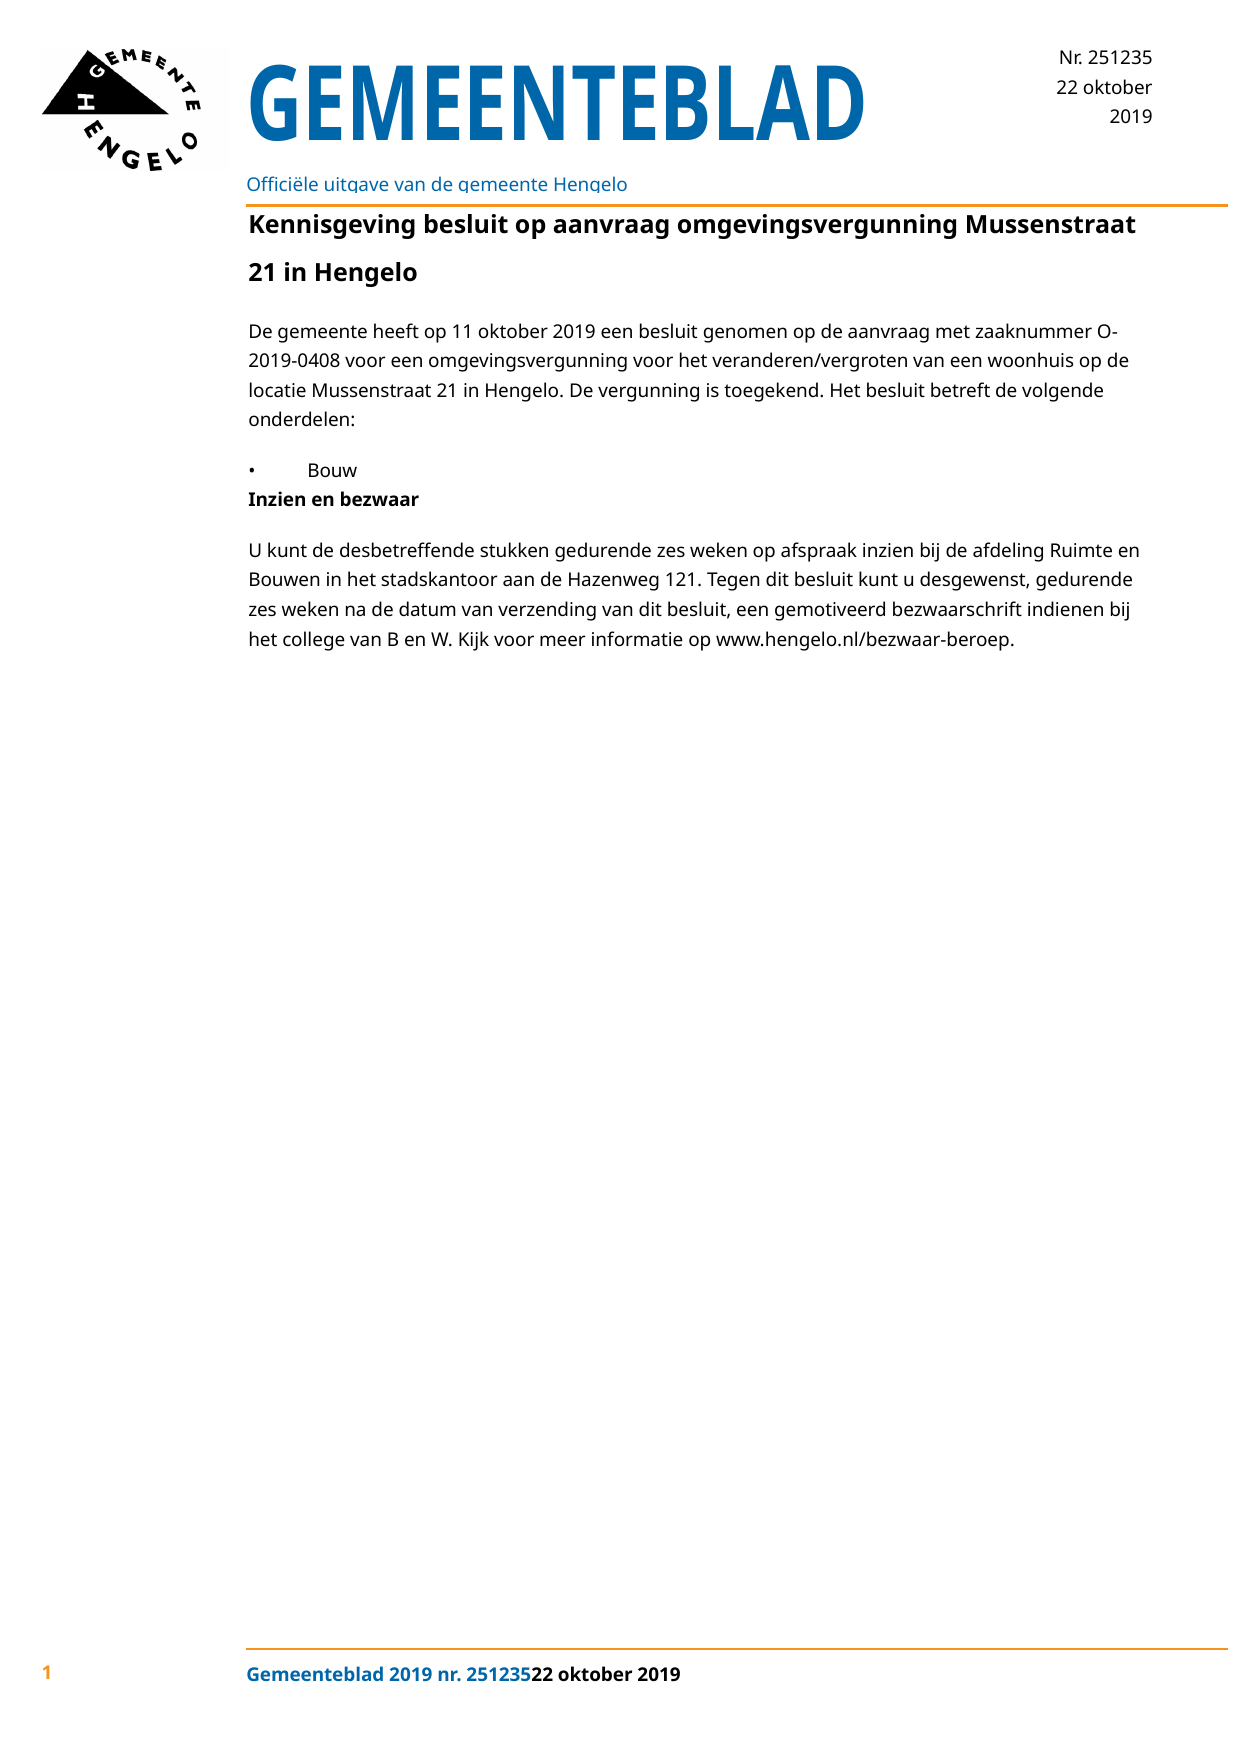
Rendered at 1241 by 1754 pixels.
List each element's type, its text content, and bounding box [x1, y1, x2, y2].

list Bouw [248, 457, 1152, 483]
text Kennisgeving besluit op aanvraag omgevingsvergunning Mussenstraat 21 in Hengelo [248, 207, 1152, 288]
text U kunt de desbetreffende stukken gedurende zes weken op afspraak inzien bij de afdeling Ruimte en Bouwen in het stadskantoor aan de Hazenweg 121. Tegen dit besluit kunt u desgewenst, gedurende zes weken na de datum van verzending van dit besluit, een gemotiveerd bezwaarschrift indienen bij het college van B en W. Kijk voor meer informatie op www.hengelo.nl/bezwaar-beroep. [248, 537, 1152, 652]
picture [41, 47, 231, 172]
text Inzien en bezwaar [248, 487, 1152, 512]
text De gemeente heeft op 11 oktober 2019 een besluit genomen op de aanvraag met zaaknummer O-2019-0408 voor een omgevingsvergunning voor het veranderen/vergroten van een woonhuis op de locatie Mussenstraat 21 in Hengelo. De vergunning is toegekend. Het besluit betreft de volgende onderdelen: [248, 318, 1152, 432]
